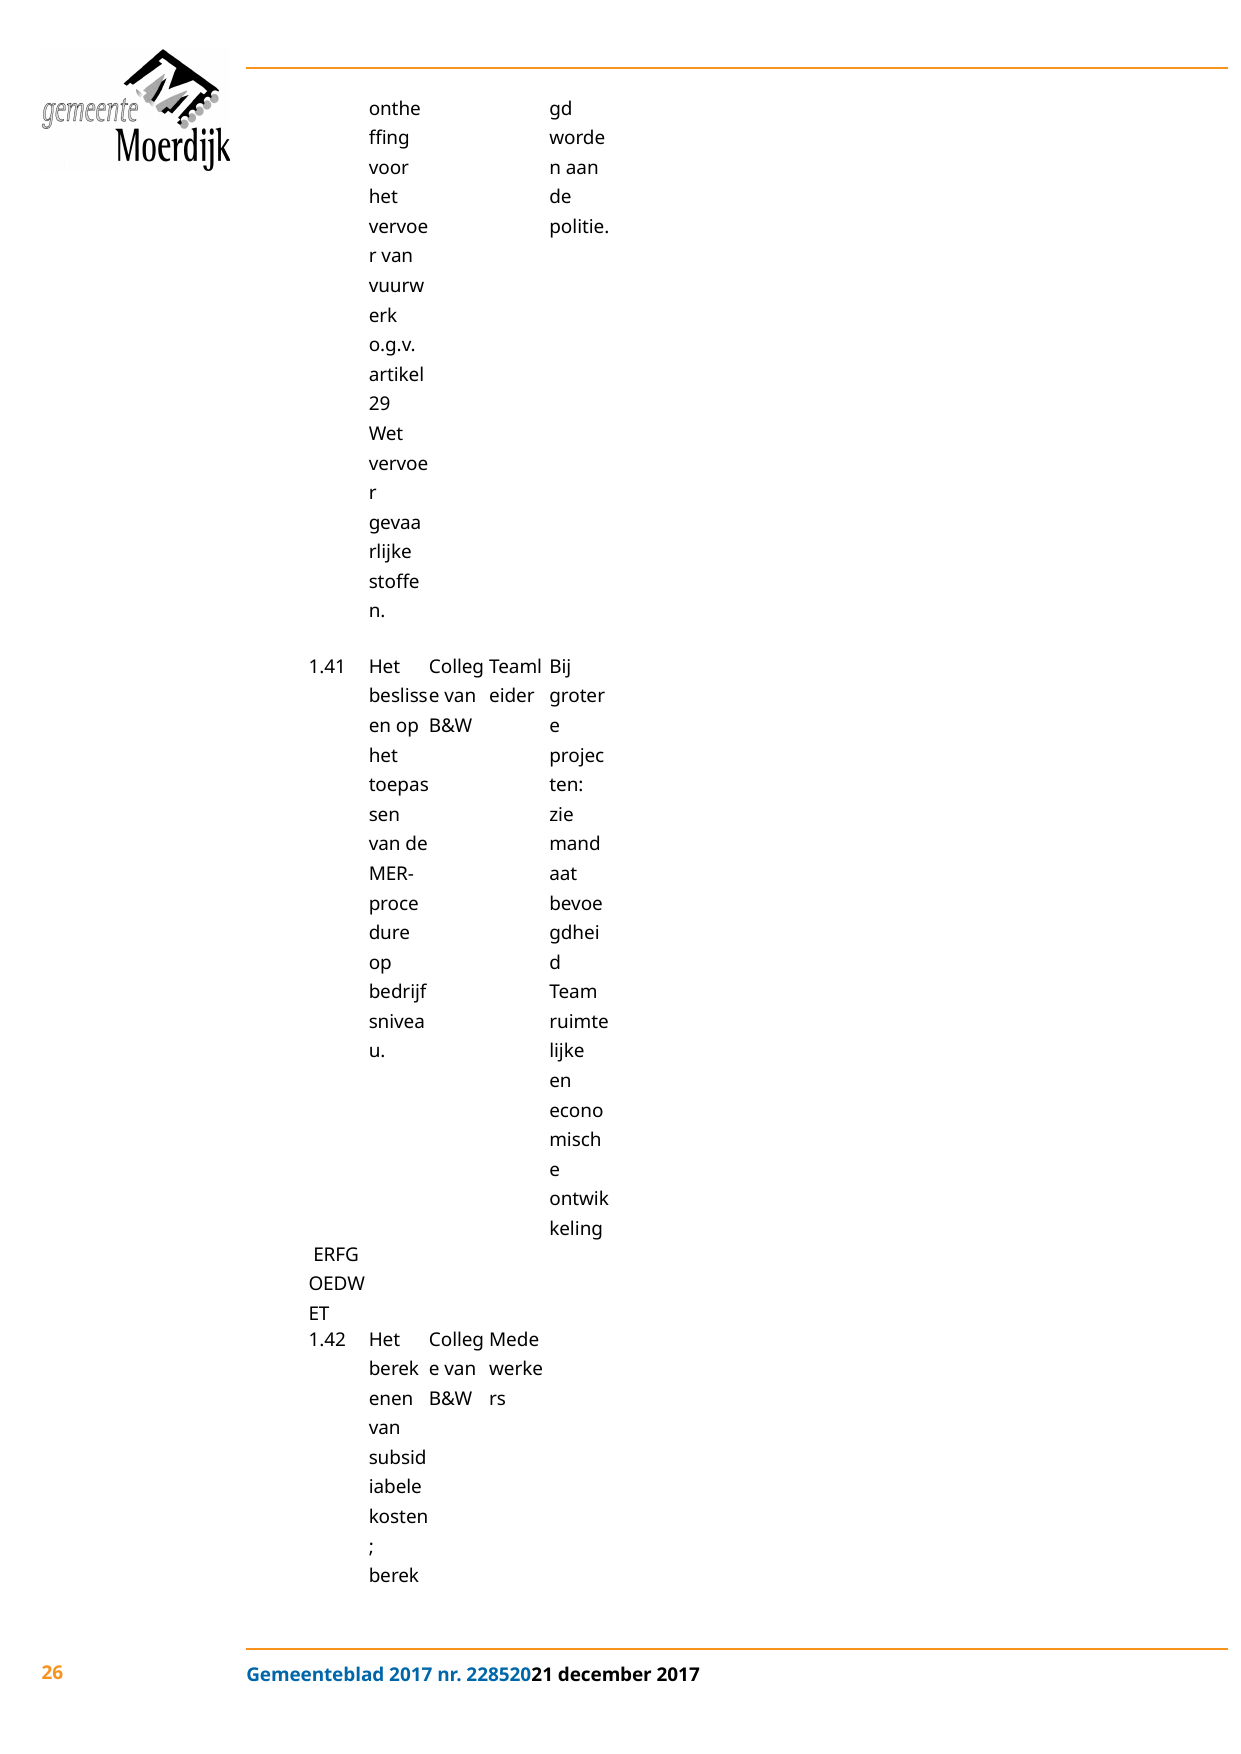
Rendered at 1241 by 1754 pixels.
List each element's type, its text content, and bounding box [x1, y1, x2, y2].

table_cell ERFGOEDWET [308, 1241, 368, 1326]
table_cell [248, 653, 308, 1241]
table_cell [248, 95, 308, 653]
table_cell [248, 1326, 308, 1588]
table_cell [248, 1241, 308, 1326]
table_cell [429, 95, 489, 653]
table_cell gd worden aan de politie. [549, 95, 609, 653]
table_cell College van B&W [429, 1326, 489, 1588]
table_cell Het beslissen op het toepassen van de MER- procedure op bedrijfsniveau. [369, 653, 429, 1241]
table_cell Medewerkers [489, 1326, 549, 1588]
table_cell Het berekenen van subsidiabele kosten; berek [369, 1326, 429, 1588]
table_cell [489, 95, 549, 653]
table_cell 1.42 [308, 1326, 368, 1588]
table_cell College van B&W [429, 653, 489, 1241]
table_cell ontheffing voor het vervoer van vuurwerk o.g.v. artikel 29 Wet vervoer gevaarlijke stoffen. [369, 95, 429, 653]
table_cell 1.41 [308, 653, 368, 1241]
table_cell [549, 1326, 609, 1588]
picture [41, 47, 231, 172]
table_cell Bij grotere projecten: zie mandaat bevoegdheid Team ruimtelijke en economische ontwikkeling [549, 653, 609, 1241]
table_cell [308, 95, 368, 653]
table_cell Teamleider [489, 653, 549, 1241]
